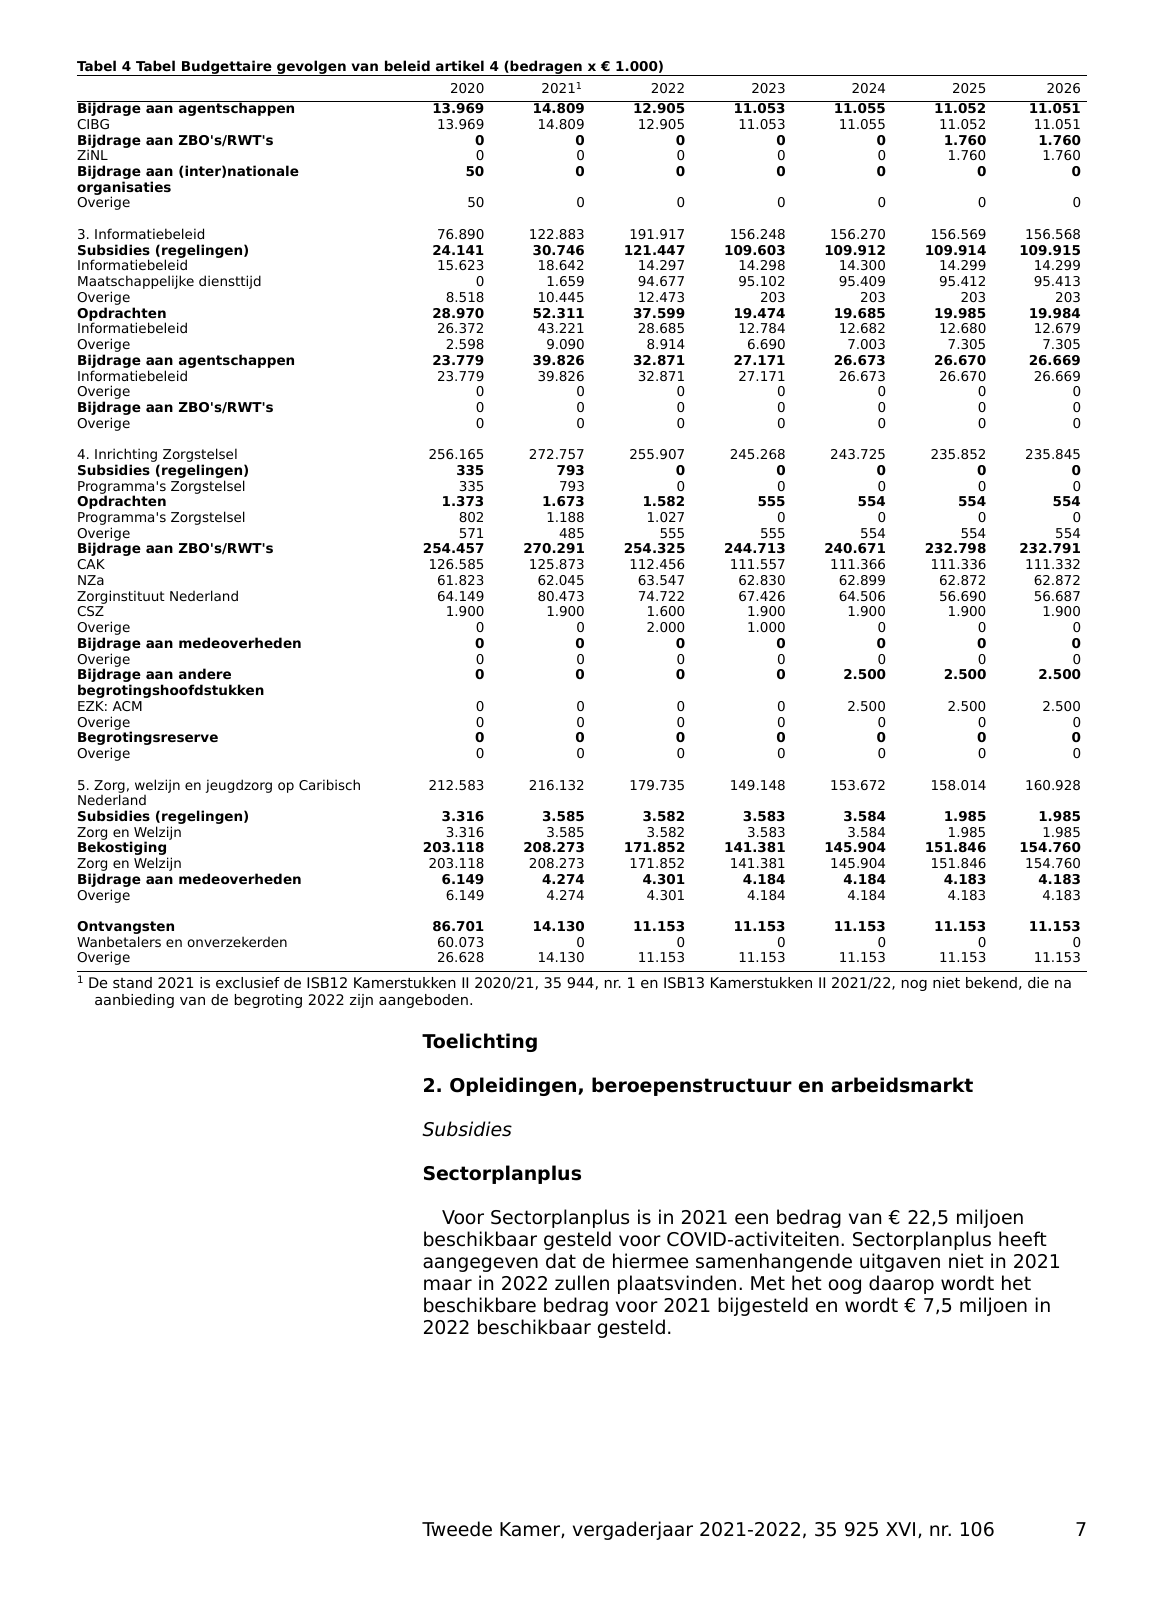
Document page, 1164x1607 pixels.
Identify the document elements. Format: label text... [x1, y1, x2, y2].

table_cell [390, 211, 490, 227]
table_cell [77, 431, 390, 447]
table_cell 151.846 [892, 840, 992, 856]
table_cell 32.871 [591, 368, 691, 384]
table_cell 0 [791, 935, 892, 950]
table_cell [892, 211, 992, 227]
table_cell 244.713 [691, 541, 791, 557]
table_cell 0 [791, 714, 892, 730]
table_cell 0 [591, 164, 691, 195]
table_cell [390, 903, 490, 919]
table_cell 1.985 [892, 825, 992, 840]
table_cell Bijdrage aan medeoverheden [77, 636, 390, 651]
table_cell 11.052 [892, 102, 992, 117]
table_cell 0 [791, 651, 892, 667]
subtitle Sectorplanplus [422, 1163, 1087, 1185]
table_cell Overige [77, 290, 390, 305]
table_cell 11.153 [591, 950, 691, 971]
table_cell [992, 762, 1087, 777]
table_cell 50 [390, 195, 490, 211]
table_cell 208.273 [490, 856, 591, 872]
table_cell 0 [691, 479, 791, 494]
table_cell 208.273 [490, 840, 591, 856]
table_cell 109.912 [791, 243, 892, 258]
table_cell 26.669 [992, 368, 1087, 384]
table_cell 61.823 [390, 573, 490, 588]
table_cell 0 [992, 195, 1087, 211]
table_cell Ontvangsten [77, 919, 390, 934]
table_cell 8.518 [390, 290, 490, 305]
table_cell 14.299 [892, 258, 992, 274]
table_cell 0 [892, 384, 992, 400]
table_cell 80.473 [490, 589, 591, 604]
table_cell 11.153 [791, 919, 892, 934]
table_cell 0 [490, 935, 591, 950]
table_cell 254.457 [390, 541, 490, 557]
table_cell Zorginstituut Nederland [77, 589, 390, 604]
table_cell 11.153 [992, 950, 1087, 971]
table_cell 109.914 [892, 243, 992, 258]
table_cell Subsidies (regelingen) [77, 809, 390, 824]
table_cell 32.871 [591, 353, 691, 368]
table_cell 11.153 [691, 950, 791, 971]
table_cell 11.153 [791, 950, 892, 971]
table_cell Begrotingsreserve [77, 730, 390, 746]
table_cell 20211 [490, 76, 591, 101]
table_cell [892, 762, 992, 777]
table_cell 0 [691, 133, 791, 148]
table_cell 203 [892, 290, 992, 305]
table_cell 0 [691, 400, 791, 416]
table_cell 191.917 [591, 227, 691, 242]
table_cell 1 De stand 2021 is exclusief de ISB12 Kamerstukken II 2020/21, 35 944, nr. 1 en ISB13 Kamerstukken II 2021/22, nog niet bekend, die na aanbieding van de begroting 2022 zijn aangeboden. [77, 972, 1087, 1008]
table_cell 0 [691, 148, 791, 164]
table_cell 2024 [791, 76, 892, 101]
table_cell 0 [892, 479, 992, 494]
table_cell 0 [691, 714, 791, 730]
table_cell 0 [591, 730, 691, 746]
table_cell Bijdrage aan andere begrotingshoofdstukken [77, 667, 390, 699]
table_cell Overige [77, 620, 390, 636]
table_cell CSZ [77, 604, 390, 620]
table_cell 109.915 [992, 243, 1087, 258]
table_cell ZiNL [77, 148, 390, 164]
table_cell 1.582 [591, 494, 691, 510]
table_cell 0 [892, 463, 992, 478]
table_cell 0 [490, 620, 591, 636]
table_cell 256.165 [390, 447, 490, 463]
table_cell 0 [390, 636, 490, 651]
table_cell 26.670 [892, 368, 992, 384]
table_cell 24.141 [390, 243, 490, 258]
table_cell 14.299 [992, 258, 1087, 274]
table_cell 232.791 [992, 541, 1087, 557]
table_cell 64.506 [791, 589, 892, 604]
table_cell 571 [390, 526, 490, 541]
table_cell 145.904 [791, 840, 892, 856]
table_cell 216.132 [490, 777, 591, 809]
table_cell 0 [490, 667, 591, 699]
table_cell Overige [77, 195, 390, 211]
table_cell 0 [791, 400, 892, 416]
table_cell EZK: ACM [77, 699, 390, 714]
table_cell 0 [992, 463, 1087, 478]
table_cell 13.969 [390, 102, 490, 117]
table_cell 111.336 [892, 557, 992, 573]
table_cell [591, 903, 691, 919]
table_cell 0 [892, 636, 992, 651]
table_cell 7.305 [992, 337, 1087, 353]
table_cell 12.473 [591, 290, 691, 305]
table_cell 11.153 [591, 919, 691, 934]
table_cell 0 [992, 935, 1087, 950]
table_cell 8.914 [591, 337, 691, 353]
table_cell 4.301 [591, 872, 691, 887]
table_cell 0 [992, 636, 1087, 651]
table_cell 111.557 [691, 557, 791, 573]
table_cell 28.970 [390, 305, 490, 321]
table_cell 95.102 [691, 274, 791, 290]
table_cell 0 [791, 195, 892, 211]
table_cell 3.585 [490, 825, 591, 840]
table_cell 26.670 [892, 353, 992, 368]
table_cell [791, 431, 892, 447]
table_cell [390, 762, 490, 777]
table_cell 27.171 [691, 368, 791, 384]
table_cell 0 [892, 620, 992, 636]
table_cell 0 [490, 164, 591, 195]
table_cell Bijdrage aan agentschappen [77, 102, 390, 117]
table_cell 0 [390, 274, 490, 290]
table_cell 111.332 [992, 557, 1087, 573]
table_cell Bijdrage aan agentschappen [77, 353, 390, 368]
table_cell [490, 211, 591, 227]
table_cell Overige [77, 714, 390, 730]
table_cell 243.725 [791, 447, 892, 463]
table_cell 0 [992, 620, 1087, 636]
table_cell 39.826 [490, 353, 591, 368]
table_cell [892, 903, 992, 919]
table_cell 0 [591, 133, 691, 148]
table_cell 232.798 [892, 541, 992, 557]
table_cell 0 [791, 133, 892, 148]
table_cell 0 [390, 400, 490, 416]
table_cell 0 [591, 384, 691, 400]
table_cell 19.985 [892, 305, 992, 321]
table_cell 203.118 [390, 840, 490, 856]
table_cell 26.628 [390, 950, 490, 971]
table_cell 14.809 [490, 117, 591, 132]
table_cell [992, 903, 1087, 919]
table_cell 0 [691, 746, 791, 762]
table_cell Maatschappelijke diensttijd [77, 274, 390, 290]
table_cell 14.809 [490, 102, 591, 117]
table_cell 554 [892, 494, 992, 510]
table_cell 0 [992, 510, 1087, 526]
table_cell 0 [791, 463, 892, 478]
table_cell 4.183 [992, 888, 1087, 903]
table_cell 0 [490, 730, 591, 746]
table_cell 0 [591, 935, 691, 950]
table_cell 0 [390, 667, 490, 699]
table_cell 74.722 [591, 589, 691, 604]
table_cell 1.027 [591, 510, 691, 526]
table_cell Bijdrage aan medeoverheden [77, 872, 390, 887]
table_cell Programma's Zorgstelsel [77, 510, 390, 526]
table_cell 0 [791, 416, 892, 431]
table_cell 0 [791, 746, 892, 762]
table_cell 4.184 [691, 888, 791, 903]
table_cell 203.118 [390, 856, 490, 872]
table_cell 1.900 [791, 604, 892, 620]
table_cell 121.447 [591, 243, 691, 258]
table_cell 156.569 [892, 227, 992, 242]
table_cell 126.585 [390, 557, 490, 573]
table_cell 19.685 [791, 305, 892, 321]
table_cell 485 [490, 526, 591, 541]
table_cell 3.583 [691, 825, 791, 840]
table_cell Subsidies (regelingen) [77, 463, 390, 478]
table_cell 2.598 [390, 337, 490, 353]
table_cell 3.582 [591, 809, 691, 824]
table_cell 11.053 [691, 117, 791, 132]
table_cell 0 [791, 384, 892, 400]
table_cell 4.183 [892, 888, 992, 903]
table_cell 270.291 [490, 541, 591, 557]
table_cell 6.690 [691, 337, 791, 353]
table_cell 95.413 [992, 274, 1087, 290]
table_cell [591, 762, 691, 777]
table_cell Zorg en Welzijn [77, 825, 390, 840]
table_cell 0 [591, 148, 691, 164]
table_cell 171.852 [591, 856, 691, 872]
table_cell 554 [791, 494, 892, 510]
table_cell 0 [992, 384, 1087, 400]
table_cell 335 [390, 463, 490, 478]
table_cell 0 [791, 730, 892, 746]
table_cell 179.735 [591, 777, 691, 809]
table_cell 0 [390, 384, 490, 400]
table_cell 0 [892, 195, 992, 211]
table_cell 171.852 [591, 840, 691, 856]
text Voor Sectorplanplus is in 2021 een bedrag van € 22,5 miljoen beschikbaar gesteld voor COVID-activiteiten. Sectorplanplus heeft aangegeven dat de hiermee samenhangende uitgaven niet in 2021 maar in 2022 zullen plaatsvinden. Met het oog daarop wordt het beschikbare bedrag voor 2021 bijgesteld en wordt € 7,5 miljoen in 2022 beschikbaar gesteld. [422, 1207, 1087, 1339]
table_cell 62.899 [791, 573, 892, 588]
table_cell 0 [892, 164, 992, 195]
table_cell 18.642 [490, 258, 591, 274]
table_cell Overige [77, 651, 390, 667]
subtitle Subsidies [422, 1119, 1087, 1141]
table_cell 0 [691, 384, 791, 400]
table_cell 0 [791, 164, 892, 195]
table_cell 0 [390, 746, 490, 762]
table_cell 28.685 [591, 321, 691, 337]
table_cell Bijdrage aan (inter)nationale organisaties [77, 164, 390, 195]
table_cell [591, 431, 691, 447]
table_cell [992, 431, 1087, 447]
table_cell 30.746 [490, 243, 591, 258]
table_cell 11.053 [691, 102, 791, 117]
table_cell 154.760 [992, 856, 1087, 872]
table_cell Opdrachten [77, 305, 390, 321]
table_cell 4.183 [992, 872, 1087, 887]
table_cell 153.672 [791, 777, 892, 809]
table_cell 0 [591, 699, 691, 714]
table_cell 13.969 [390, 117, 490, 132]
table_cell 0 [591, 636, 691, 651]
table_cell 0 [992, 651, 1087, 667]
table_cell 62.045 [490, 573, 591, 588]
table_cell 52.311 [490, 305, 591, 321]
table_cell 63.547 [591, 573, 691, 588]
table_cell 3.584 [791, 809, 892, 824]
table_cell [77, 211, 390, 227]
table_cell 5. Zorg, welzijn en jeugdzorg op Caribisch Nederland [77, 777, 390, 809]
table_cell Overige [77, 950, 390, 971]
table_cell 95.412 [892, 274, 992, 290]
table_cell 0 [490, 651, 591, 667]
table_cell 0 [490, 400, 591, 416]
table_cell 50 [390, 164, 490, 195]
table_cell 4.183 [892, 872, 992, 887]
table_cell Subsidies (regelingen) [77, 243, 390, 258]
table_cell Overige [77, 384, 390, 400]
table_cell [691, 431, 791, 447]
table_cell 793 [490, 479, 591, 494]
table_cell 27.171 [691, 353, 791, 368]
table_cell 2023 [691, 76, 791, 101]
table_cell 0 [390, 133, 490, 148]
table_cell Overige [77, 888, 390, 903]
table_cell 0 [390, 714, 490, 730]
table_cell [791, 211, 892, 227]
table_cell [490, 431, 591, 447]
table_cell 0 [390, 651, 490, 667]
table_cell 0 [691, 935, 791, 950]
table_cell CAK [77, 557, 390, 573]
table_cell 0 [691, 463, 791, 478]
table_cell 203 [791, 290, 892, 305]
table_cell 2020 [390, 76, 490, 101]
table_cell 212.583 [390, 777, 490, 809]
table_cell Bijdrage aan ZBO's/RWT's [77, 541, 390, 557]
table_cell 2022 [591, 76, 691, 101]
table_cell 0 [892, 746, 992, 762]
table_cell 0 [591, 195, 691, 211]
table_cell 0 [691, 164, 791, 195]
table_cell 1.760 [892, 148, 992, 164]
table_cell 554 [992, 526, 1087, 541]
table_cell 11.153 [691, 919, 791, 934]
table_cell 0 [490, 384, 591, 400]
table_cell 0 [992, 164, 1087, 195]
table_cell 122.883 [490, 227, 591, 242]
table_cell Informatiebeleid [77, 368, 390, 384]
table_cell 62.872 [992, 573, 1087, 588]
table_cell 203 [992, 290, 1087, 305]
table_cell 802 [390, 510, 490, 526]
table_cell [490, 903, 591, 919]
table_cell 0 [490, 416, 591, 431]
table_cell 149.148 [691, 777, 791, 809]
table_cell 0 [791, 510, 892, 526]
table_cell 14.130 [490, 919, 591, 934]
table_cell 1.188 [490, 510, 591, 526]
table_cell 14.130 [490, 950, 591, 971]
table_cell 0 [490, 714, 591, 730]
table_cell 0 [390, 730, 490, 746]
table_cell 11.051 [992, 102, 1087, 117]
table_cell Overige [77, 526, 390, 541]
table_cell 0 [591, 479, 691, 494]
table_cell 255.907 [591, 447, 691, 463]
table_cell 11.153 [892, 950, 992, 971]
table_cell 15.623 [390, 258, 490, 274]
table_cell 12.682 [791, 321, 892, 337]
table_cell Informatiebeleid [77, 321, 390, 337]
table_cell 145.904 [791, 856, 892, 872]
table_cell 272.757 [490, 447, 591, 463]
table_cell 335 [390, 479, 490, 494]
table_cell 1.760 [992, 148, 1087, 164]
table_cell 86.701 [390, 919, 490, 934]
table_cell 12.905 [591, 102, 691, 117]
table_cell 156.248 [691, 227, 791, 242]
table_cell 26.669 [992, 353, 1087, 368]
table_cell [390, 431, 490, 447]
table_cell 0 [892, 714, 992, 730]
table_cell 67.426 [691, 589, 791, 604]
table_cell 6.149 [390, 888, 490, 903]
table_cell 2.500 [992, 667, 1087, 699]
table_cell 4.301 [591, 888, 691, 903]
table_cell 0 [691, 651, 791, 667]
table_cell 6.149 [390, 872, 490, 887]
table_cell Bijdrage aan ZBO's/RWT's [77, 400, 390, 416]
table_cell 4.184 [791, 872, 892, 887]
table_cell 19.984 [992, 305, 1087, 321]
table_cell 4.184 [791, 888, 892, 903]
table_header Tabel 4 Tabel Budgettaire gevolgen van beleid artikel 4 (bedragen x € 1.000) [77, 59, 1087, 75]
table_cell 0 [892, 510, 992, 526]
table_cell 1.373 [390, 494, 490, 510]
table_cell 245.268 [691, 447, 791, 463]
table_cell 2.500 [791, 699, 892, 714]
table_cell 56.687 [992, 589, 1087, 604]
table_cell 0 [591, 416, 691, 431]
table_cell 1.659 [490, 274, 591, 290]
subtitle 2. Opleidingen, beroepenstructuur en arbeidsmarkt [422, 1075, 1087, 1097]
table_cell 39.826 [490, 368, 591, 384]
table_cell 0 [390, 148, 490, 164]
table_cell 4.184 [691, 872, 791, 887]
table_cell [77, 903, 390, 919]
table_cell 3.582 [591, 825, 691, 840]
table_cell 0 [490, 699, 591, 714]
table_cell 11.055 [791, 102, 892, 117]
table_cell 11.051 [992, 117, 1087, 132]
table_cell 554 [892, 526, 992, 541]
table_cell 11.153 [892, 919, 992, 934]
table_cell Zorg en Welzijn [77, 856, 390, 872]
table_cell 112.456 [591, 557, 691, 573]
table_cell 554 [791, 526, 892, 541]
table_cell Informatiebeleid [77, 258, 390, 274]
table_cell 1.600 [591, 604, 691, 620]
table_cell Bekostiging [77, 840, 390, 856]
table_cell 1.900 [390, 604, 490, 620]
table_cell 26.372 [390, 321, 490, 337]
table_cell 0 [591, 714, 691, 730]
table_cell 14.298 [691, 258, 791, 274]
table_cell 1.000 [691, 620, 791, 636]
table_cell 141.381 [691, 856, 791, 872]
table_cell 12.679 [992, 321, 1087, 337]
table_cell 0 [691, 667, 791, 699]
table_cell 4.274 [490, 872, 591, 887]
table_cell Overige [77, 337, 390, 353]
table_cell 0 [691, 510, 791, 526]
table_cell 0 [992, 479, 1087, 494]
table_cell 0 [591, 667, 691, 699]
table_cell 0 [591, 746, 691, 762]
table_cell 235.845 [992, 447, 1087, 463]
table_cell 76.890 [390, 227, 490, 242]
table_cell 555 [691, 494, 791, 510]
table_cell 3.583 [691, 809, 791, 824]
table_cell 11.055 [791, 117, 892, 132]
table_cell 3.585 [490, 809, 591, 824]
table_cell CIBG [77, 117, 390, 132]
table_cell 60.073 [390, 935, 490, 950]
table_cell 0 [892, 651, 992, 667]
table_cell 7.003 [791, 337, 892, 353]
table_cell 4. Inrichting Zorgstelsel [77, 447, 390, 463]
table_cell 160.928 [992, 777, 1087, 809]
table_cell 0 [691, 195, 791, 211]
table_cell Bijdrage aan ZBO's/RWT's [77, 133, 390, 148]
table_cell Wanbetalers en onverzekerden [77, 935, 390, 950]
table_cell 23.779 [390, 368, 490, 384]
table_cell [992, 211, 1087, 227]
table_cell 0 [992, 416, 1087, 431]
table_cell 0 [591, 651, 691, 667]
table_cell 2.500 [791, 667, 892, 699]
table_cell 0 [390, 699, 490, 714]
table_cell 111.366 [791, 557, 892, 573]
table_cell 14.297 [591, 258, 691, 274]
table_cell [691, 211, 791, 227]
table_cell [791, 762, 892, 777]
table_cell 555 [591, 526, 691, 541]
table_cell 0 [791, 620, 892, 636]
table_cell 554 [992, 494, 1087, 510]
table_cell 14.300 [791, 258, 892, 274]
table_cell 1.985 [892, 809, 992, 824]
table_cell [691, 762, 791, 777]
table_cell NZa [77, 573, 390, 588]
table_cell [77, 76, 390, 101]
table_cell 0 [892, 400, 992, 416]
table_cell 0 [892, 935, 992, 950]
table_cell 0 [390, 416, 490, 431]
table_cell 2.500 [892, 699, 992, 714]
table_cell 0 [992, 714, 1087, 730]
table_cell 1.760 [892, 133, 992, 148]
table_cell 1.900 [992, 604, 1087, 620]
table_cell 2026 [992, 76, 1087, 101]
table_cell 0 [591, 463, 691, 478]
table_cell 0 [992, 730, 1087, 746]
table_cell 56.690 [892, 589, 992, 604]
table_cell Programma's Zorgstelsel [77, 479, 390, 494]
table_cell 0 [490, 636, 591, 651]
table_cell 555 [691, 526, 791, 541]
table_cell 1.900 [490, 604, 591, 620]
table_cell [490, 762, 591, 777]
subtitle Toelichting [422, 1031, 1087, 1053]
table_cell 2.500 [992, 699, 1087, 714]
table_cell [691, 903, 791, 919]
table_cell 1.900 [892, 604, 992, 620]
table_cell [591, 211, 691, 227]
table_cell 1.760 [992, 133, 1087, 148]
table_cell Overige [77, 746, 390, 762]
table_cell 62.872 [892, 573, 992, 588]
table_cell 1.900 [691, 604, 791, 620]
table_cell 7.305 [892, 337, 992, 353]
table_cell 26.673 [791, 368, 892, 384]
table_cell 3.316 [390, 825, 490, 840]
table_cell [892, 431, 992, 447]
table_cell 43.221 [490, 321, 591, 337]
table_cell 0 [490, 746, 591, 762]
table_cell 10.445 [490, 290, 591, 305]
table_cell 0 [892, 730, 992, 746]
table_cell 4.274 [490, 888, 591, 903]
table_cell 0 [490, 148, 591, 164]
table_cell 0 [691, 730, 791, 746]
table_cell 0 [892, 416, 992, 431]
table_cell 0 [691, 699, 791, 714]
table_cell 109.603 [691, 243, 791, 258]
table_cell 11.052 [892, 117, 992, 132]
table_cell 0 [992, 746, 1087, 762]
table_cell 0 [691, 416, 791, 431]
table_cell 1.985 [992, 825, 1087, 840]
table_cell 3. Informatiebeleid [77, 227, 390, 242]
table_cell 125.873 [490, 557, 591, 573]
table_cell 0 [691, 636, 791, 651]
table_cell 0 [791, 148, 892, 164]
table_cell 26.673 [791, 353, 892, 368]
table_cell Opdrachten [77, 494, 390, 510]
table_cell 141.381 [691, 840, 791, 856]
table_cell 0 [992, 400, 1087, 416]
table_cell 12.905 [591, 117, 691, 132]
table_cell 0 [791, 636, 892, 651]
table_cell 11.153 [992, 919, 1087, 934]
table_cell 19.474 [691, 305, 791, 321]
table_cell 12.680 [892, 321, 992, 337]
table_cell 2025 [892, 76, 992, 101]
table_cell 240.671 [791, 541, 892, 557]
table_cell 203 [691, 290, 791, 305]
table_cell 1.985 [992, 809, 1087, 824]
table_cell 95.409 [791, 274, 892, 290]
table_cell 64.149 [390, 589, 490, 604]
table_cell 0 [791, 479, 892, 494]
table_cell Overige [77, 416, 390, 431]
table_cell 0 [591, 400, 691, 416]
table_cell 12.784 [691, 321, 791, 337]
table_cell 2.000 [591, 620, 691, 636]
table_cell 0 [390, 620, 490, 636]
table_cell 154.760 [992, 840, 1087, 856]
table_cell 3.316 [390, 809, 490, 824]
table_cell 2.500 [892, 667, 992, 699]
table_cell 62.830 [691, 573, 791, 588]
table_cell 151.846 [892, 856, 992, 872]
table_cell 0 [490, 133, 591, 148]
table_cell 156.270 [791, 227, 892, 242]
table_cell 156.568 [992, 227, 1087, 242]
table_cell 254.325 [591, 541, 691, 557]
table_cell 94.677 [591, 274, 691, 290]
table_cell 0 [490, 195, 591, 211]
table_cell 235.852 [892, 447, 992, 463]
table_cell [791, 903, 892, 919]
table_cell 158.014 [892, 777, 992, 809]
table_cell 3.584 [791, 825, 892, 840]
table_cell 793 [490, 463, 591, 478]
table_cell 23.779 [390, 353, 490, 368]
table_cell 1.673 [490, 494, 591, 510]
table_cell 9.090 [490, 337, 591, 353]
table_cell 37.599 [591, 305, 691, 321]
table_cell [77, 762, 390, 777]
